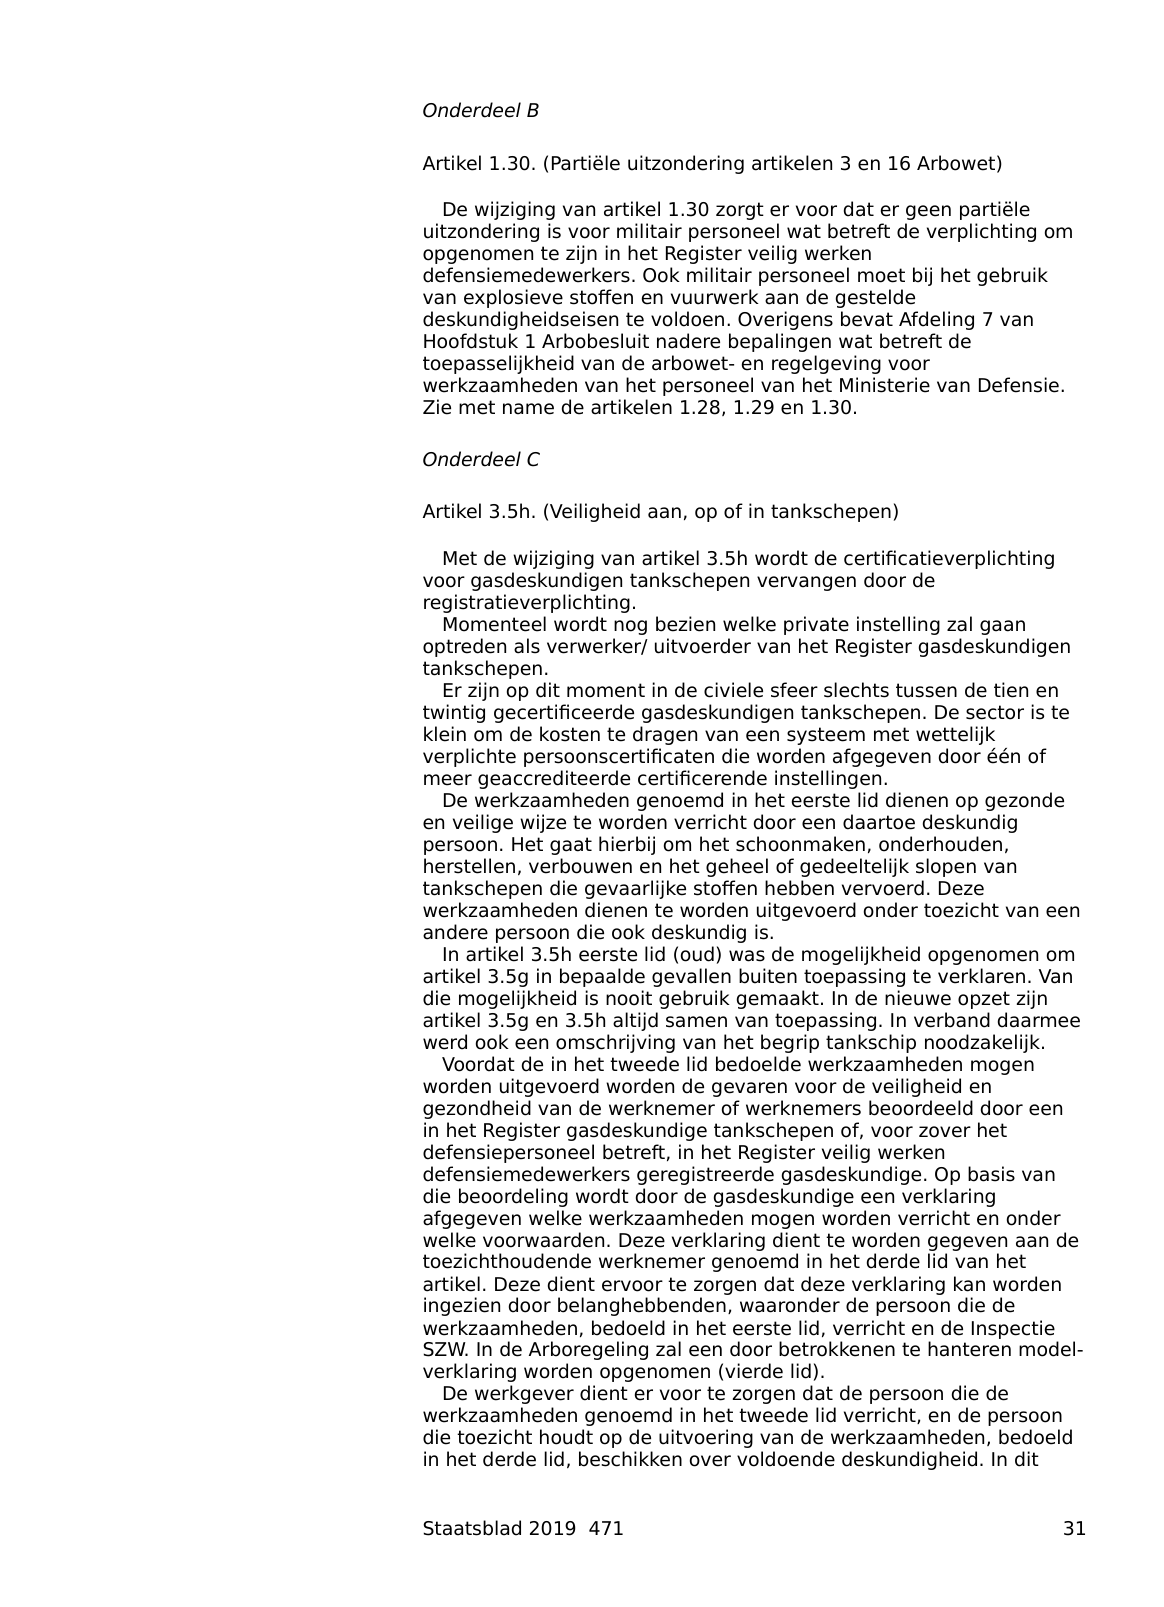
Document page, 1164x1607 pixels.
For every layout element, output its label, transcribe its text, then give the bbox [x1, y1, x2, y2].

text Momenteel wordt nog bezien welke private instelling zal gaan optreden als verwerker/ uitvoerder van het Register gasdeskundigen tankschepen. [422, 614, 1087, 680]
subtitle Onderdeel C [422, 449, 1087, 471]
text Met de wijziging van artikel 3.5h wordt de certificatieverplichting voor gasdeskundigen tankschepen vervangen door de registratieverplichting. [422, 548, 1087, 614]
text Voordat de in het tweede lid bedoelde werkzaamheden mogen worden uitgevoerd worden de gevaren voor de veiligheid en gezondheid van de werknemer of werknemers beoordeeld door een in het Register gasdeskundige tankschepen of, voor zover het defensiepersoneel betreft, in het Register veilig werken defensiemedewerkers geregistreerde gasdeskundige. Op basis van die beoordeling wordt door de gasdeskundige een verklaring afgegeven welke werkzaamheden mogen worden verricht en onder welke voorwaarden. Deze verklaring dient te worden gegeven aan de toezichthoudende werknemer genoemd in het derde lid van het artikel. Deze dient ervoor te zorgen dat deze verklaring kan worden ingezien door belanghebbenden, waaronder de persoon die de werkzaamheden, bedoeld in het eerste lid, verricht en de Inspectie SZW. In de Arboregeling zal een door betrokkenen te hanteren model-verklaring worden opgenomen (vierde lid). [422, 1054, 1087, 1383]
text Er zijn op dit moment in de civiele sfeer slechts tussen de tien en twintig gecertificeerde gasdeskundigen tankschepen. De sector is te klein om de kosten te dragen van een systeem met wettelijk verplichte persoonscertificaten die worden afgegeven door één of meer geaccrediteerde certificerende instellingen. [422, 680, 1087, 790]
subtitle Artikel 1.30. (Partiële uitzondering artikelen 3 en 16 Arbowet) [422, 152, 1087, 174]
text De wijziging van artikel 1.30 zorgt er voor dat er geen partiële uitzondering is voor militair personeel wat betreft de verplichting om opgenomen te zijn in het Register veilig werken defensiemedewerkers. Ook militair personeel moet bij het gebruik van explosieve stoffen en vuurwerk aan de gestelde deskundigheidseisen te voldoen. Overigens bevat Afdeling 7 van Hoofdstuk 1 Arbobesluit nadere bepalingen wat betreft de toepasselijkheid van de arbowet- en regelgeving voor werkzaamheden van het personeel van het Ministerie van Defensie. Zie met name de artikelen 1.28, 1.29 en 1.30. [422, 199, 1087, 419]
text De werkgever dient er voor te zorgen dat de persoon die de werkzaamheden genoemd in het tweede lid verricht, en de persoon die toezicht houdt op de uitvoering van de werkzaamheden, bedoeld in het derde lid, beschikken over voldoende deskundigheid. In dit [422, 1383, 1087, 1471]
subtitle Artikel 3.5h. (Veiligheid aan, op of in tankschepen) [422, 501, 1087, 523]
text De werkzaamheden genoemd in het eerste lid dienen op gezonde en veilige wijze te worden verricht door een daartoe deskundig persoon. Het gaat hierbij om het schoonmaken, onderhouden, herstellen, verbouwen en het geheel of gedeeltelijk slopen van tankschepen die gevaarlijke stoffen hebben vervoerd. Deze werkzaamheden dienen te worden uitgevoerd onder toezicht van een andere persoon die ook deskundig is. [422, 790, 1087, 944]
subtitle Onderdeel B [422, 100, 1087, 122]
text In artikel 3.5h eerste lid (oud) was de mogelijkheid opgenomen om artikel 3.5g in bepaalde gevallen buiten toepassing te verklaren. Van die mogelijkheid is nooit gebruik gemaakt. In de nieuwe opzet zijn artikel 3.5g en 3.5h altijd samen van toepassing. In verband daarmee werd ook een omschrijving van het begrip tankschip noodzakelijk. [422, 944, 1087, 1054]
